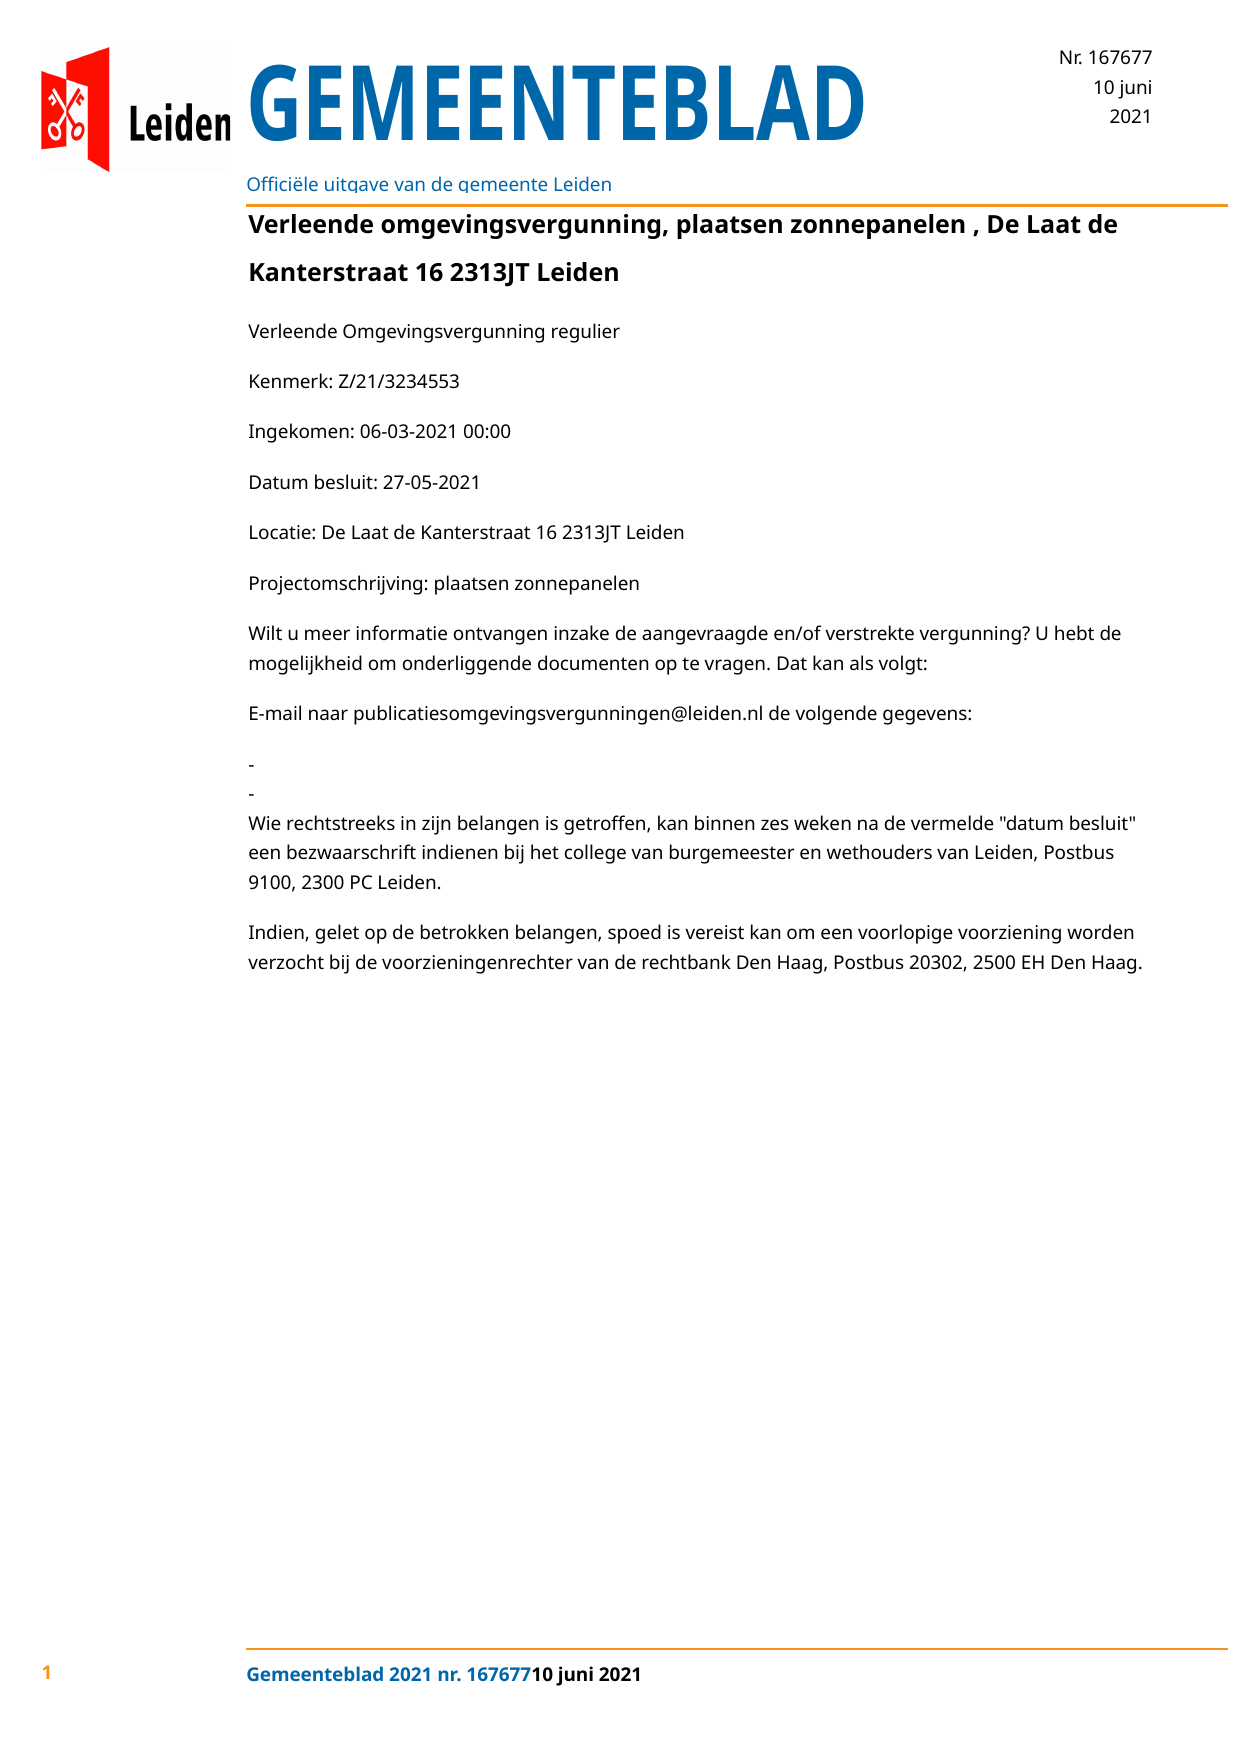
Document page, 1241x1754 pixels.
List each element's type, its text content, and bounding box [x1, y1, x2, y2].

text Kenmerk: Z/21/3234553 [248, 368, 1152, 394]
picture [41, 47, 231, 172]
text Indien, gelet op de betrokken belangen, spoed is vereist kan om een voorlopige voorziening worden verzocht bij de voorzieningenrechter van de rechtbank Den Haag, Postbus 20302, 2500 EH Den Haag. [248, 919, 1152, 975]
text Datum besluit: 27-05-2021 [248, 469, 1152, 495]
text Projectomschrijving: plaatsen zonnepanelen [248, 570, 1152, 596]
text E-mail naar publicatiesomgevingsvergunningen@leiden.nl de volgende gegevens: [248, 700, 1152, 726]
text Wilt u meer informatie ontvangen inzake de aangevraagde en/of verstrekte vergunning? U hebt de mogelijkheid om onderliggende documenten op te vragen. Dat kan als volgt: [248, 620, 1152, 676]
text Wie rechtstreeks in zijn belangen is getroffen, kan binnen zes weken na de vermelde "datum besluit" een bezwaarschrift indienen bij het college van burgemeester en wethouders van Leiden, Postbus 9100, 2300 PC Leiden. [248, 810, 1152, 895]
text Verleende Omgevingsvergunning regulier [248, 318, 1152, 344]
text Ingekomen: 06-03-2021 00:00 [248, 419, 1152, 444]
text Locatie: De Laat de Kanterstraat 16 2313JT Leiden [248, 519, 1152, 545]
text Verleende omgevingsvergunning, plaatsen zonnepanelen , De Laat de Kanterstraat 16 2313JT Leiden [248, 207, 1152, 288]
